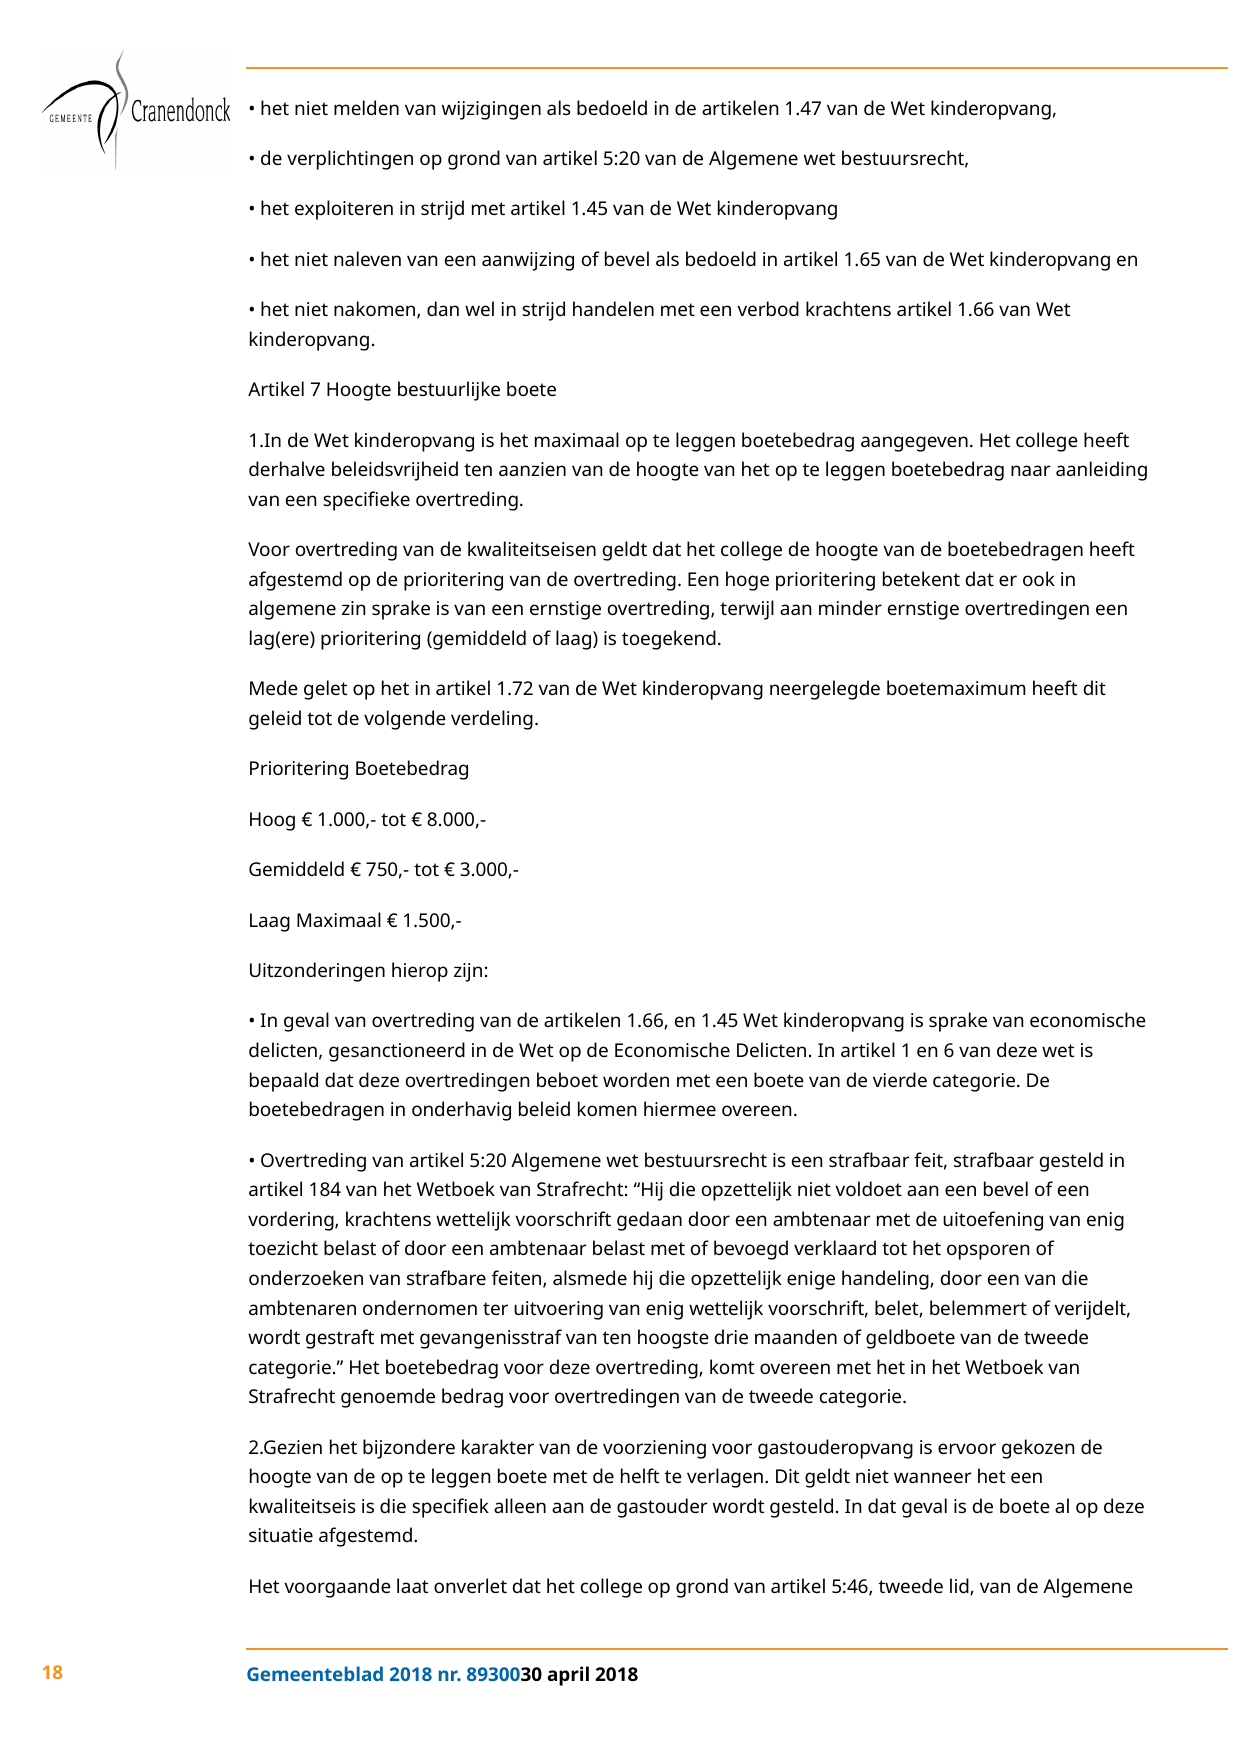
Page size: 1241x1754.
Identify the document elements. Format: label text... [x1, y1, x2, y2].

text Prioritering Boetebedrag [248, 756, 1152, 781]
text • Overtreding van artikel 5:20 Algemene wet bestuursrecht is een strafbaar feit, strafbaar gesteld in artikel 184 van het Wetboek van Strafrecht: “Hij die opzettelijk niet voldoet aan een bevel of een vordering, krachtens wettelijk voorschrift gedaan door een ambtenaar met de uitoefening van enig toezicht belast of door een ambtenaar belast met of bevoegd verklaard tot het opsporen of onderzoeken van strafbare feiten, alsmede hij die opzettelijk enige handeling, door een van die ambtenaren ondernomen ter uitvoering van enig wettelijk voorschrift, belet, belemmert of verijdelt, wordt gestraft met gevangenisstraf van ten hoogste drie maanden of geldboete van de tweede categorie.” Het boetebedrag voor deze overtreding, komt overeen met het in het Wetboek van Strafrecht genoemde bedrag voor overtredingen van de tweede categorie. [248, 1147, 1152, 1409]
picture [41, 47, 231, 172]
text • In geval van overtreding van de artikelen 1.66, en 1.45 Wet kinderopvang is sprake van economische delicten, gesanctioneerd in de Wet op de Economische Delicten. In artikel 1 en 6 van deze wet is bepaald dat deze overtredingen beboet worden met een boete van de vierde categorie. De boetebedragen in onderhavig beleid komen hiermee overeen. [248, 1008, 1152, 1122]
text Gemiddeld € 750,- tot € 3.000,- [248, 856, 1152, 882]
text • het niet naleven van een aanwijzing of bevel als bedoeld in artikel 1.65 van de Wet kinderopvang en [248, 246, 1152, 272]
text • de verplichtingen op grond van artikel 5:20 van de Algemene wet bestuursrecht, [248, 145, 1152, 171]
text Mede gelet op het in artikel 1.72 van de Wet kinderopvang neergelegde boetemaximum heeft dit geleid tot de volgende verdeling. [248, 676, 1152, 731]
text • het niet melden van wijzigingen als bedoeld in de artikelen 1.47 van de Wet kinderopvang, [248, 95, 1152, 121]
text • het niet nakomen, dan wel in strijd handelen met een verbod krachtens artikel 1.66 van Wet kinderopvang. [248, 296, 1152, 352]
text Hoog € 1.000,- tot € 8.000,- [248, 806, 1152, 832]
text 2.Gezien het bijzondere karakter van de voorziening voor gastouderopvang is ervoor gekozen de hoogte van de op te leggen boete met de helft te verlagen. Dit geldt niet wanneer het een kwaliteitseis is die specifiek alleen aan de gastouder wordt gesteld. In dat geval is de boete al op deze situatie afgestemd. [248, 1434, 1152, 1548]
text Artikel 7 Hoogte bestuurlijke boete [248, 376, 1152, 402]
text Voor overtreding van de kwaliteitseisen geldt dat het college de hoogte van de boetebedragen heeft afgestemd op de prioritering van de overtreding. Een hoge prioritering betekent dat er ook in algemene zin sprake is van een ernstige overtreding, terwijl aan minder ernstige overtredingen een lag(ere) prioritering (gemiddeld of laag) is toegekend. [248, 536, 1152, 651]
text Het voorgaande laat onverlet dat het college op grond van artikel 5:46, tweede lid, van de Algemene [248, 1573, 1152, 1599]
text 1.In de Wet kinderopvang is het maximaal op te leggen boetebedrag aangegeven. Het college heeft derhalve beleidsvrijheid ten aanzien van de hoogte van het op te leggen boetebedrag naar aanleiding van een specifieke overtreding. [248, 427, 1152, 512]
text • het exploiteren in strijd met artikel 1.45 van de Wet kinderopvang [248, 196, 1152, 221]
text Uitzonderingen hierop zijn: [248, 957, 1152, 983]
text Laag Maximaal € 1.500,- [248, 907, 1152, 933]
